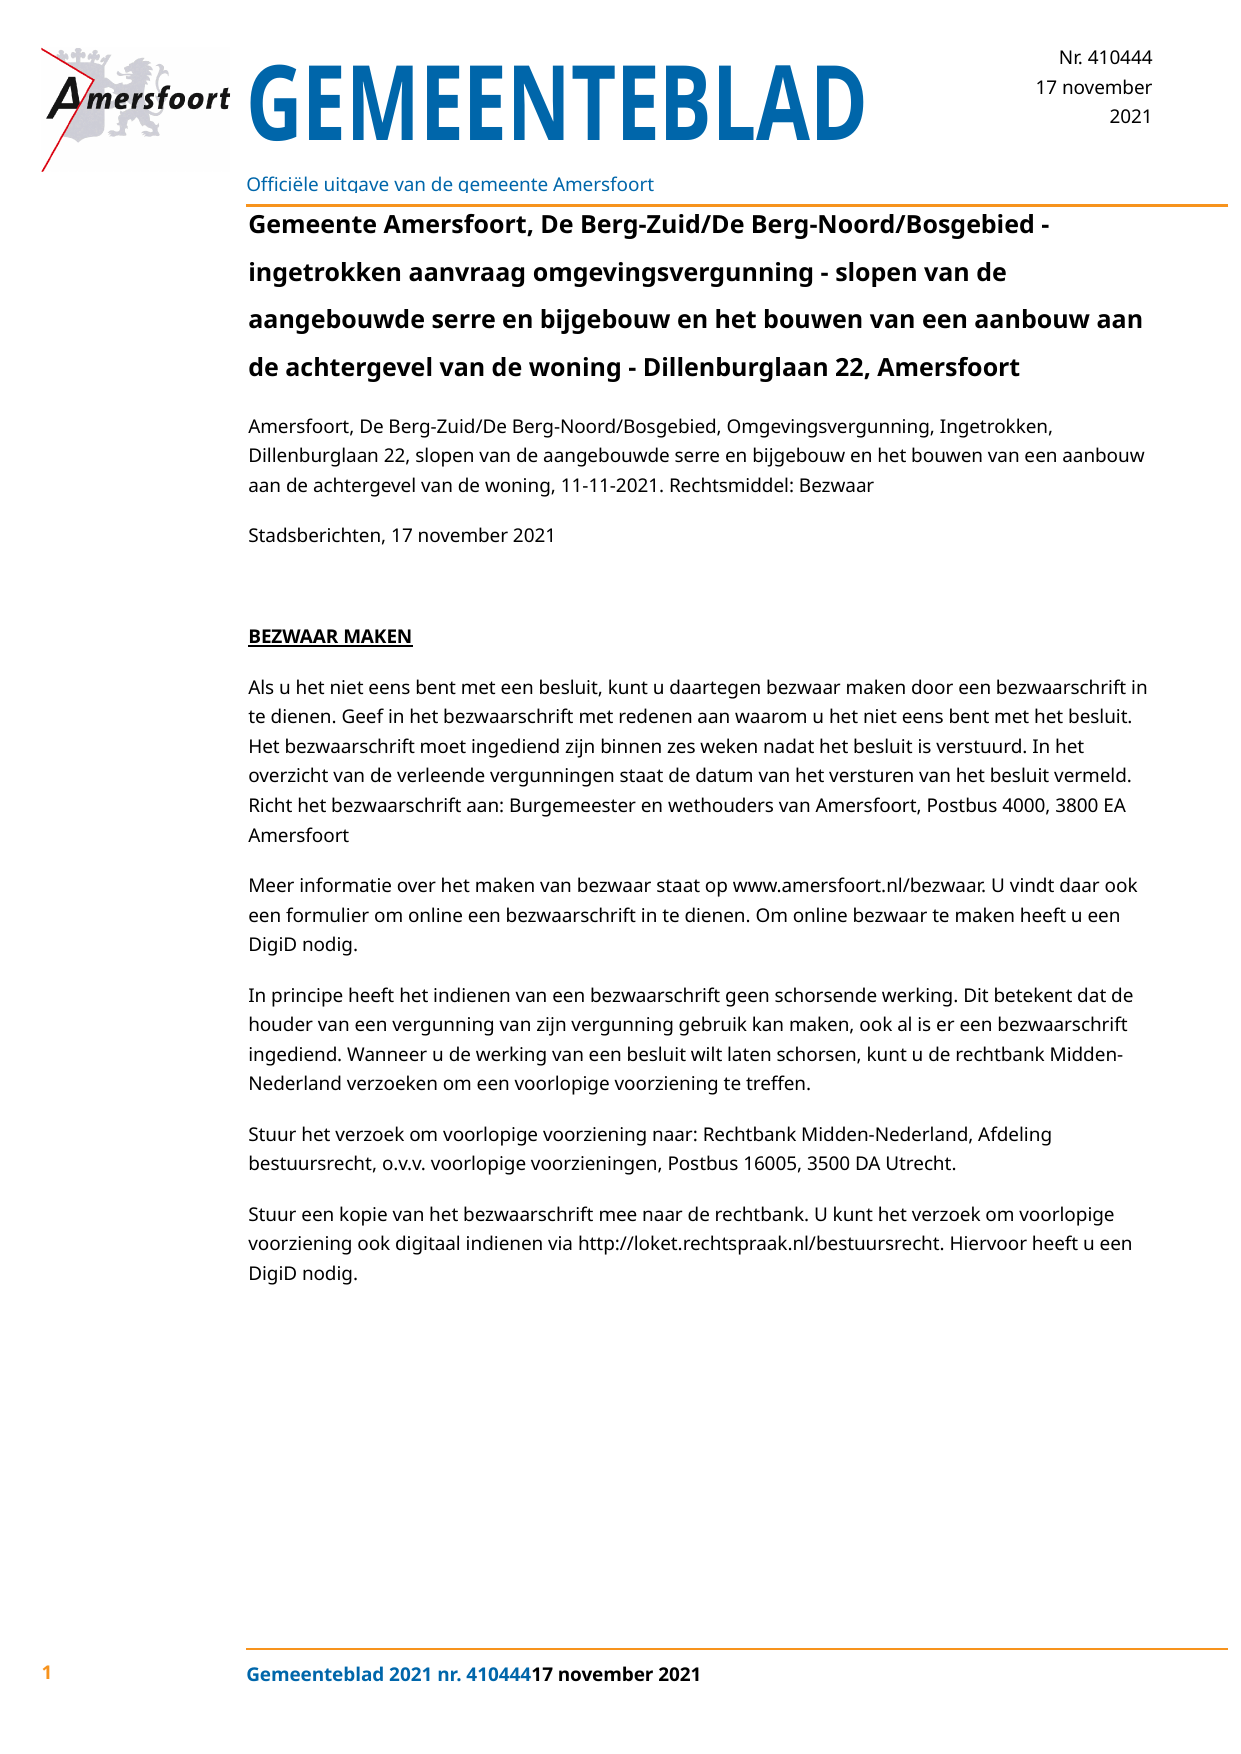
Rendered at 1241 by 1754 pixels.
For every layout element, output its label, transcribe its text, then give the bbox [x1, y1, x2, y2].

text BEZWAAR MAKEN [248, 623, 1152, 649]
picture [41, 47, 231, 172]
text Stuur een kopie van het bezwaarschrift mee naar de rechtbank. U kunt het verzoek om voorlopige voorziening ook digitaal indienen via http://loket.rechtspraak.nl/bestuursrecht. Hiervoor heeft u een DigiD nodig. [248, 1201, 1152, 1286]
text Amersfoort, De Berg-Zuid/De Berg-Noord/Bosgebied, Omgevingsvergunning, Ingetrokken, Dillenburglaan 22, slopen van de aangebouwde serre en bijgebouw en het bouwen van een aanbouw aan de achtergevel van de woning, 11-11-2021. Rechtsmiddel: Bezwaar [248, 413, 1152, 498]
text Meer informatie over het maken van bezwaar staat op www.amersfoort.nl/bezwaar. U vindt daar ook een formulier om online een bezwaarschrift in te dienen. Om online bezwaar te maken heeft u een DigiD nodig. [248, 872, 1152, 957]
text Stadsberichten, 17 november 2021 [248, 523, 1152, 548]
text In principe heeft het indienen van een bezwaarschrift geen schorsende werking. Dit betekent dat de houder van een vergunning van zijn vergunning gebruik kan maken, ook al is er een bezwaarschrift ingediend. Wanneer u de werking van een besluit wilt laten schorsen, kunt u de rechtbank Midden-Nederland verzoeken om een voorlopige voorziening te treffen. [248, 982, 1152, 1096]
text Gemeente Amersfoort, De Berg-Zuid/De Berg-Noord/Bosgebied - ingetrokken aanvraag omgevingsvergunning - slopen van de aangebouwde serre en bijgebouw en het bouwen van een aanbouw aan de achtergevel van de woning - Dillenburglaan 22, Amersfoort [248, 207, 1152, 384]
text Stuur het verzoek om voorlopige voorziening naar: Rechtbank Midden-Nederland, Afdeling bestuursrecht, o.v.v. voorlopige voorzieningen, Postbus 16005, 3500 DA Utrecht. [248, 1121, 1152, 1176]
text Als u het niet eens bent met een besluit, kunt u daartegen bezwaar maken door een bezwaarschrift in te dienen. Geef in het bezwaarschrift met redenen aan waarom u het niet eens bent met het besluit. Het bezwaarschrift moet ingediend zijn binnen zes weken nadat het besluit is verstuurd. In het overzicht van de verleende vergunningen staat de datum van het versturen van het besluit vermeld. Richt het bezwaarschrift aan: Burgemeester en wethouders van Amersfoort, Postbus 4000, 3800 EA Amersfoort [248, 674, 1152, 848]
